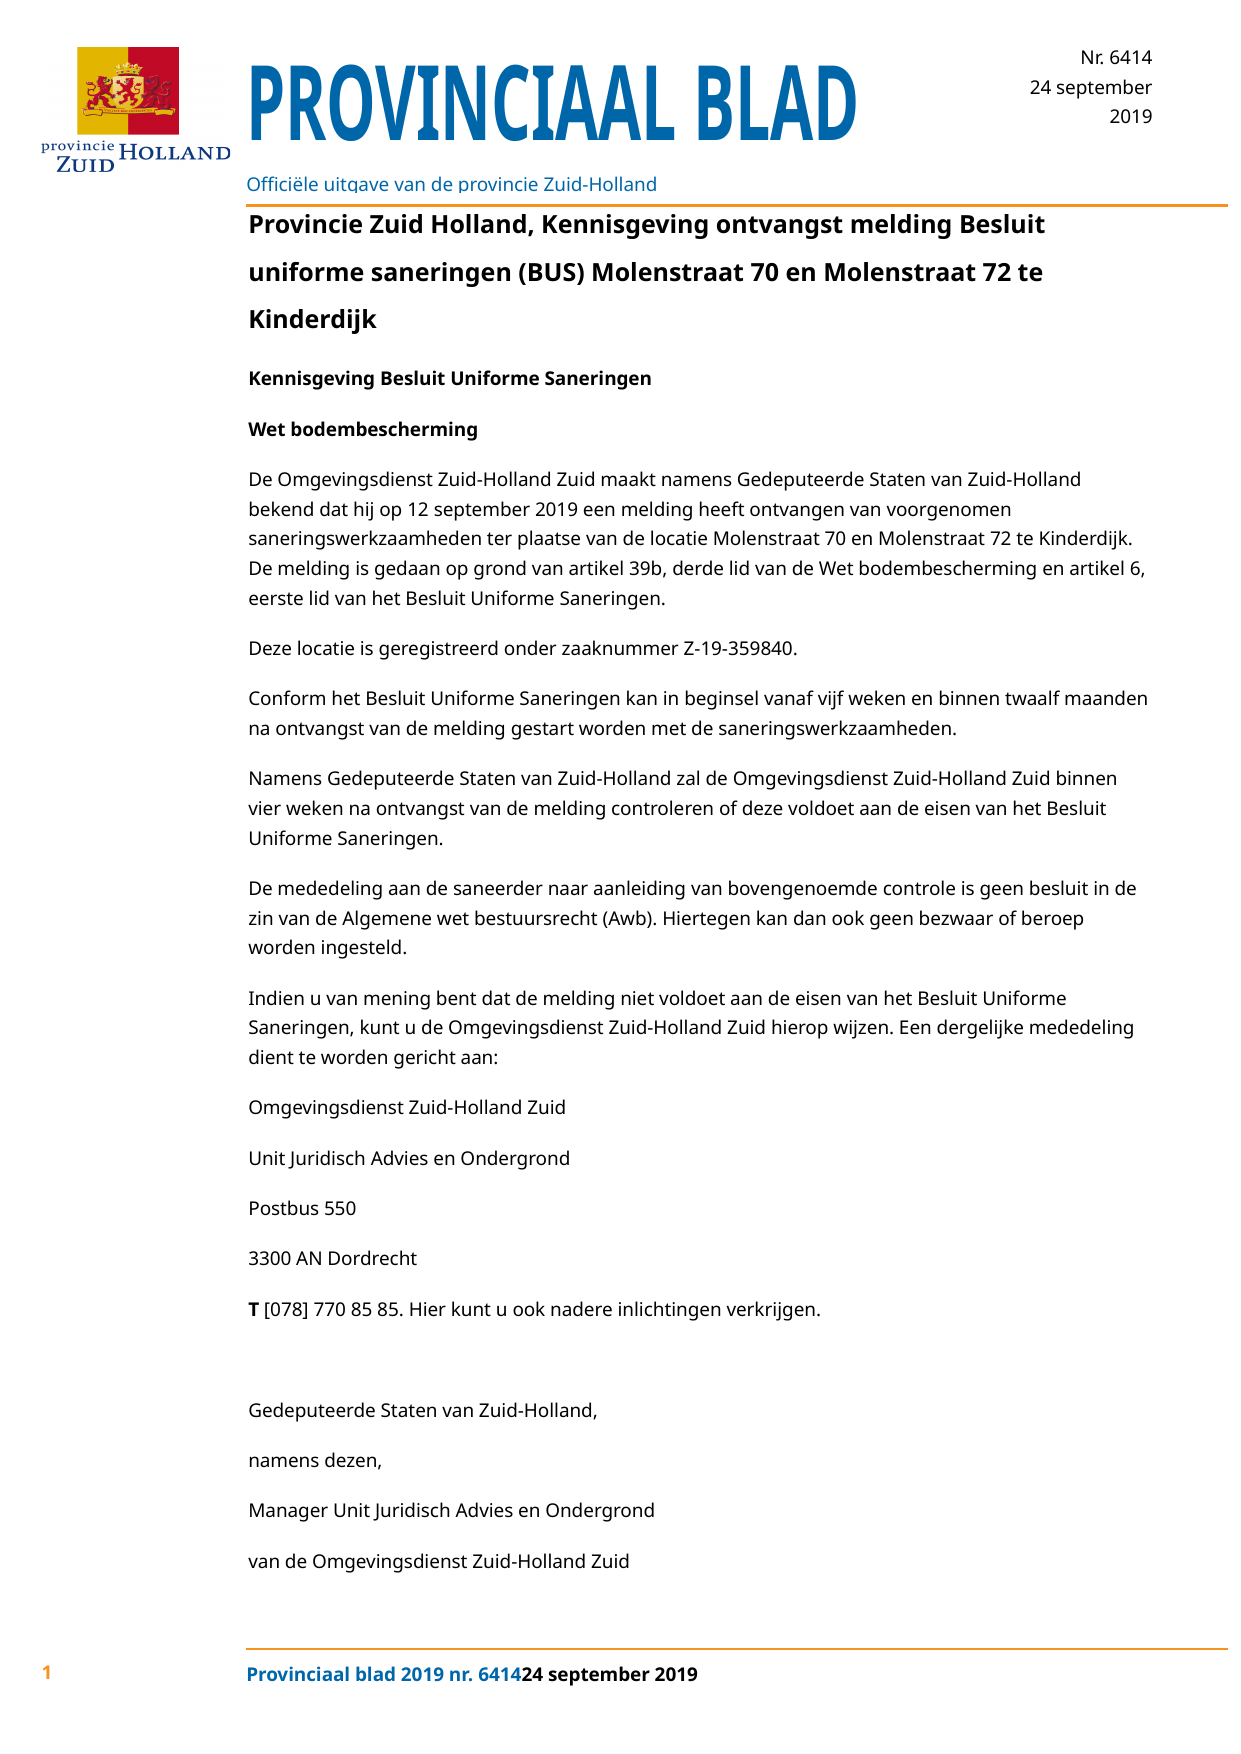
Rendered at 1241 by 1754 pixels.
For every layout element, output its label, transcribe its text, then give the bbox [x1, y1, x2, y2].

text Gedeputeerde Staten van Zuid-Holland, [248, 1397, 1152, 1422]
text Namens Gedeputeerde Staten van Zuid-Holland zal de Omgevingsdienst Zuid-Holland Zuid binnen vier weken na ontvangst van de melding controleren of deze voldoet aan de eisen van het Besluit Uniforme Saneringen. [248, 766, 1152, 850]
text van de Omgevingsdienst Zuid-Holland Zuid [248, 1548, 1152, 1574]
text namens dezen, [248, 1447, 1152, 1473]
text Wet bodembescherming [248, 416, 1152, 442]
text De Omgevingsdienst Zuid-Holland Zuid maakt namens Gedeputeerde Staten van Zuid-Holland bekend dat hij op 12 september 2019 een melding heeft ontvangen van voorgenomen saneringswerkzaamheden ter plaatse van de locatie Molenstraat 70 en Molenstraat 72 te Kinderdijk. De melding is gedaan op grond van artikel 39b, derde lid van de Wet bodembescherming en artikel 6, eerste lid van het Besluit Uniforme Saneringen. [248, 466, 1152, 610]
text 3300 AN Dordrecht [248, 1246, 1152, 1271]
text Conform het Besluit Uniforme Saneringen kan in beginsel vanaf vijf weken en binnen twaalf maanden na ontvangst van de melding gestart worden met de saneringswerkzaamheden. [248, 686, 1152, 741]
text Deze locatie is geregistreerd onder zaaknummer Z-19-359840. [248, 635, 1152, 661]
picture [41, 47, 231, 172]
text Indien u van mening bent dat de melding niet voldoet aan de eisen van het Besluit Uniforme Saneringen, kunt u de Omgevingsdienst Zuid-Holland Zuid hierop wijzen. Een dergelijke mededeling dient te worden gericht aan: [248, 985, 1152, 1069]
text Manager Unit Juridisch Advies en Ondergrond [248, 1498, 1152, 1523]
text Postbus 550 [248, 1195, 1152, 1221]
text T [078] 770 85 85. Hier kunt u ook nadere inlichtingen verkrijgen. [248, 1296, 1152, 1322]
text Kennisgeving Besluit Uniforme Saneringen [248, 366, 1152, 391]
text De mededeling aan de saneerder naar aanleiding van bovengenoemde controle is geen besluit in de zin van de Algemene wet bestuursrecht (Awb). Hiertegen kan dan ook geen bezwaar of beroep worden ingesteld. [248, 875, 1152, 960]
text Unit Juridisch Advies en Ondergrond [248, 1145, 1152, 1170]
text Provincie Zuid Holland, Kennisgeving ontvangst melding Besluit uniforme saneringen (BUS) Molenstraat 70 en Molenstraat 72 te Kinderdijk [248, 207, 1152, 336]
text Omgevingsdienst Zuid-Holland Zuid [248, 1094, 1152, 1120]
